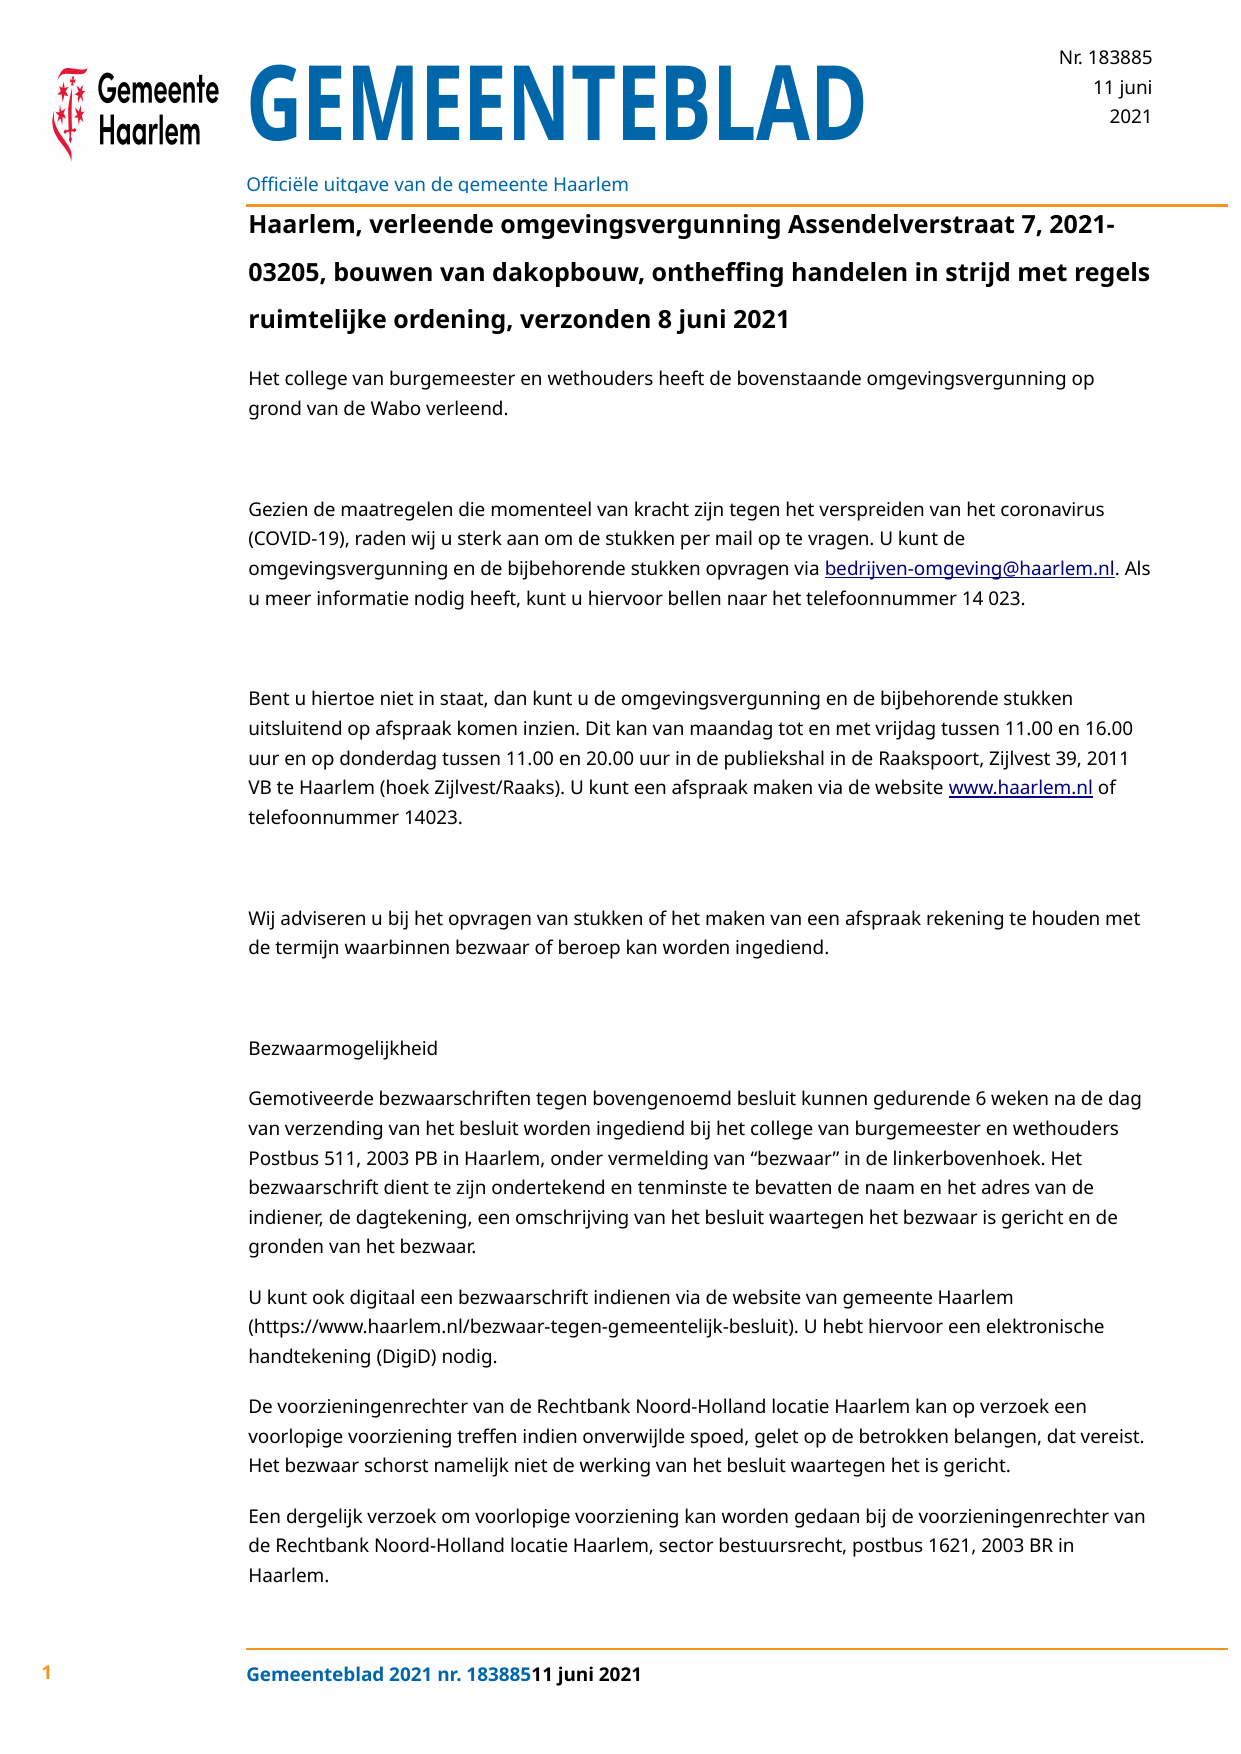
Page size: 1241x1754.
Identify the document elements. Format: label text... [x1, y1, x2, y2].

text Bezwaarmogelijkheid [248, 1035, 1152, 1061]
text Gemotiveerde bezwaarschriften tegen bovengenoemd besluit kunnen gedurende 6 weken na de dag van verzending van het besluit worden ingediend bij het college van burgemeester en wethouders Postbus 511, 2003 PB in Haarlem, onder vermelding van “bezwaar” in de linkerbovenhoek. Het bezwaarschrift dient te zijn ondertekend en tenminste te bevatten de naam en het adres van de indiener, de dagtekening, een omschrijving van het besluit waartegen het bezwaar is gericht en de gronden van het bezwaar. [248, 1086, 1152, 1259]
text Haarlem, verleende omgevingsvergunning Assendelverstraat 7, 2021-03205, bouwen van dakopbouw, ontheffing handelen in strijd met regels ruimtelijke ordening, verzonden 8 juni 2021 [248, 207, 1152, 336]
text Gezien de maatregelen die momenteel van kracht zijn tegen het verspreiden van het coronavirus (COVID-19), raden wij u sterk aan om de stukken per mail op te vragen. U kunt de omgevingsvergunning en de bijbehorende stukken opvragen via bedrijven-omgeving@haarlem.nl. Als u meer informatie nodig heeft, kunt u hiervoor bellen naar het telefoonnummer 14 023. [248, 496, 1152, 610]
picture [41, 47, 231, 172]
text De voorzieningenrechter van de Rechtbank Noord-Holland locatie Haarlem kan op verzoek een voorlopige voorziening treffen indien onverwijlde spoed, gelet op de betrokken belangen, dat vereist. Het bezwaar schorst namelijk niet de werking van het besluit waartegen het is gericht. [248, 1393, 1152, 1478]
text Bent u hiertoe niet in staat, dan kunt u de omgevingsvergunning en de bijbehorende stukken uitsluitend op afspraak komen inzien. Dit kan van maandag tot en met vrijdag tussen 11.00 en 16.00 uur en op donderdag tussen 11.00 en 20.00 uur in de publiekshal in de Raakspoort, Zijlvest 39, 2011 VB te Haarlem (hoek Zijlvest/Raaks). U kunt een afspraak maken via de website www.haarlem.nl of telefoonnummer 14023. [248, 686, 1152, 829]
text Het college van burgemeester en wethouders heeft de bovenstaande omgevingsvergunning op grond van de Wabo verleend. [248, 366, 1152, 421]
text Wij adviseren u bij het opvragen van stukken of het maken van een afspraak rekening te houden met de termijn waarbinnen bezwaar of beroep kan worden ingediend. [248, 905, 1152, 960]
text U kunt ook digitaal een bezwaarschrift indienen via de website van gemeente Haarlem (https://www.haarlem.nl/bezwaar-tegen-gemeentelijk-besluit). U hebt hiervoor een elektronische handtekening (DigiD) nodig. [248, 1284, 1152, 1369]
text Een dergelijk verzoek om voorlopige voorziening kan worden gedaan bij de voorzieningenrechter van de Rechtbank Noord-Holland locatie Haarlem, sector bestuursrecht, postbus 1621, 2003 BR in Haarlem. [248, 1503, 1152, 1588]
